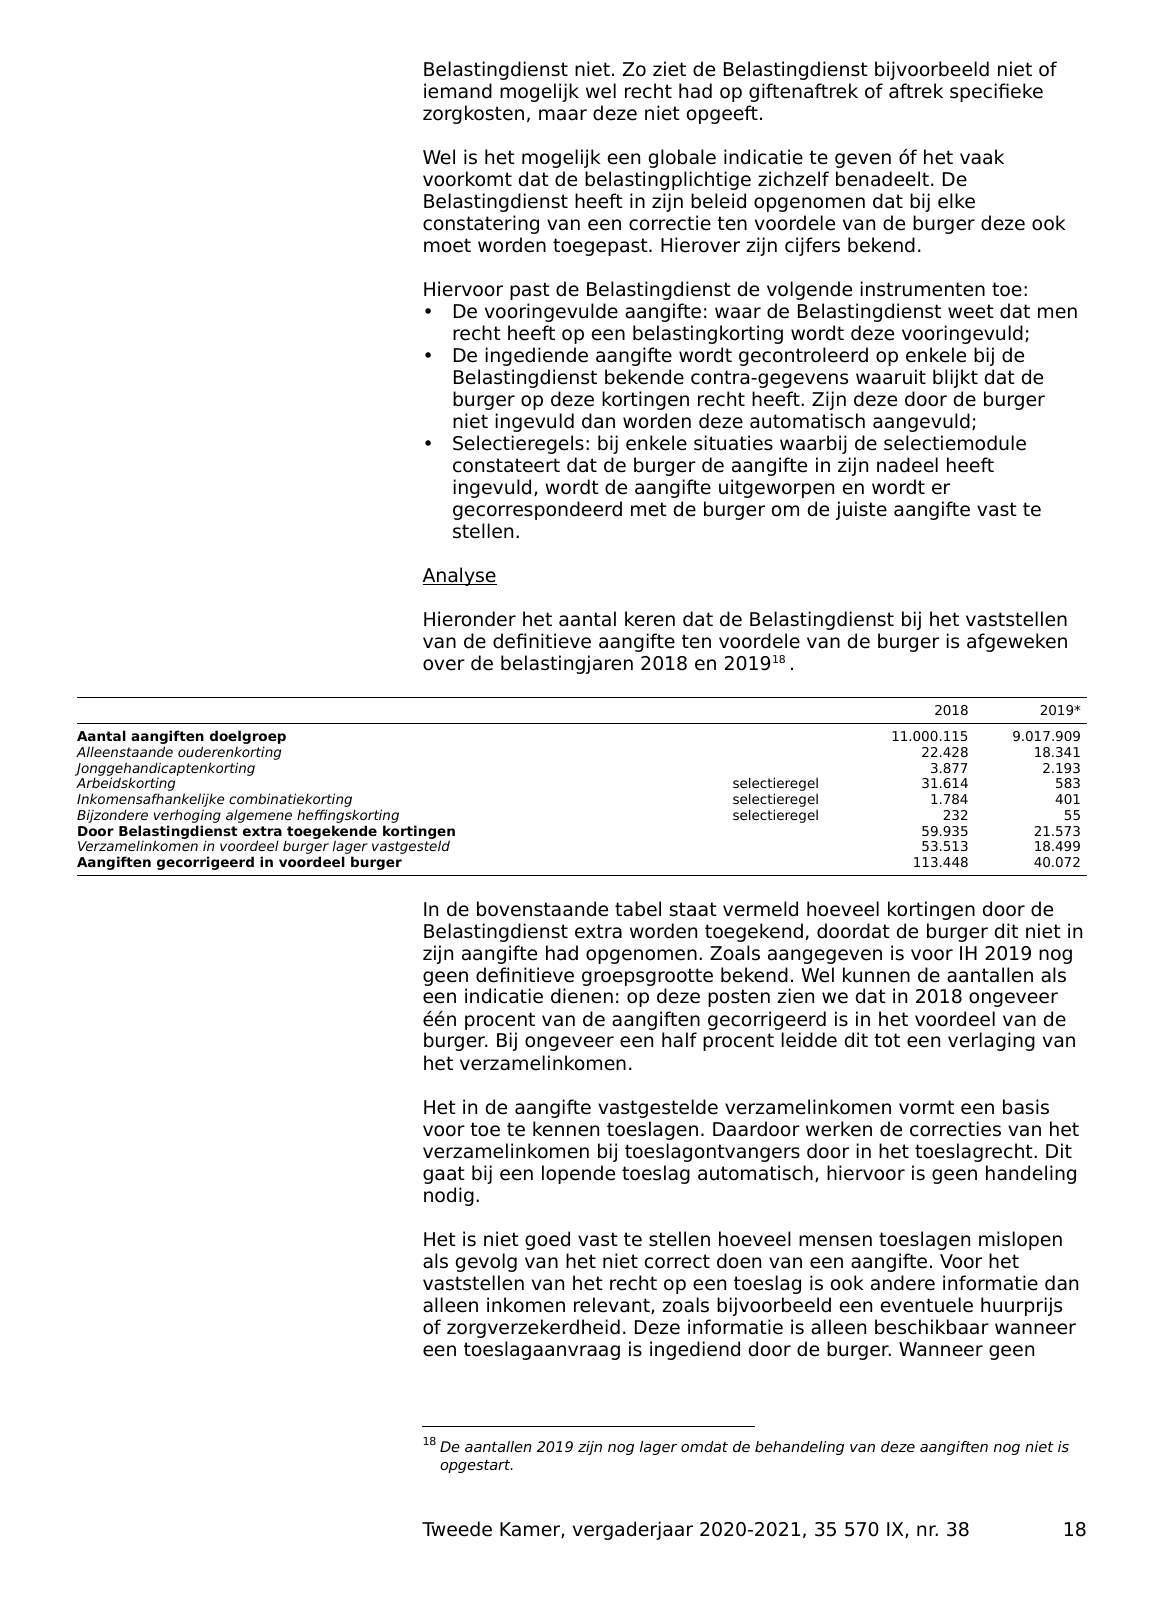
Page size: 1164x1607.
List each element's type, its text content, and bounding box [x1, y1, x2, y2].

table_cell Aantal aangiften doelgroep [77, 724, 726, 745]
text • De ingediende aangifte wordt gecontroleerd op enkele bij de Belastingdienst bekende contra-gegevens waaruit blijkt dat de burger op deze kortingen recht heeft. Zijn deze door de burger niet ingevuld dan worden deze automatisch aangevuld; [422, 345, 1087, 433]
table_cell [726, 761, 856, 776]
table_cell 55 [974, 808, 1087, 823]
text • De vooringevulde aangifte: waar de Belastingdienst weet dat men recht heeft op een belastingkorting wordt deze vooringevuld; [422, 301, 1087, 345]
table_cell 18.341 [974, 745, 1087, 761]
table_header [726, 698, 856, 723]
table_cell Jonggehandicaptenkorting [77, 761, 726, 776]
table_cell Inkomensafhankelijke combinatiekorting [77, 792, 726, 808]
table_cell 583 [974, 776, 1087, 792]
table_cell selectieregel [726, 792, 856, 808]
table_cell 53.513 [856, 839, 974, 855]
table_cell [726, 724, 856, 745]
table_cell Aangiften gecorrigeerd in voordeel burger [77, 855, 726, 875]
table_cell 3.877 [856, 761, 974, 776]
table_cell 11.000.115 [856, 724, 974, 745]
table_cell selectieregel [726, 776, 856, 792]
table_cell 18.499 [974, 839, 1087, 855]
table_cell 22.428 [856, 745, 974, 761]
table_cell 21.573 [974, 824, 1087, 839]
table_cell [726, 824, 856, 839]
table_cell Verzamelinkomen in voordeel burger lager vastgesteld [77, 839, 726, 855]
text In de bovenstaande tabel staat vermeld hoeveel kortingen door de Belastingdienst extra worden toegekend, doordat de burger dit niet in zijn aangifte had opgenomen. Zoals aangegeven is voor IH 2019 nog geen definitieve groepsgrootte bekend. Wel kunnen de aantallen als een indicatie dienen: op deze posten zien we dat in 2018 ongeveer één procent van de aangiften gecorrigeerd is in het voordeel van de burger. Bij ongeveer een half procent leidde dit tot een verlaging van het verzamelinkomen. [422, 898, 1087, 1074]
table_cell selectieregel [726, 808, 856, 823]
text Het in de aangifte vastgestelde verzamelinkomen vormt een basis voor toe te kennen toeslagen. Daardoor werken de correcties van het verzamelinkomen bij toeslagontvangers door in het toeslagrecht. Dit gaat bij een lopende toeslag automatisch, hiervoor is geen handeling nodig. [422, 1097, 1087, 1206]
table_cell 2.193 [974, 761, 1087, 776]
table_cell Alleenstaande ouderenkorting [77, 745, 726, 761]
text Wel is het mogelijk een globale indicatie te geven óf het vaak voorkomt dat de belastingplichtige zichzelf benadeelt. De Belastingdienst heeft in zijn beleid opgenomen dat bij elke constatering van een correctie ten voordele van de burger deze ook moet worden toegepast. Hierover zijn cijfers bekend. [422, 147, 1087, 257]
table_cell Bijzondere verhoging algemene heffingskorting [77, 808, 726, 823]
table_cell 113.448 [856, 855, 974, 875]
table_cell Door Belastingdienst extra toegekende kortingen [77, 824, 726, 839]
table_cell 401 [974, 792, 1087, 808]
table_cell 232 [856, 808, 974, 823]
text Belastingdienst niet. Zo ziet de Belastingdienst bijvoorbeeld niet of iemand mogelijk wel recht had op giftenaftrek of aftrek specifieke zorgkosten, maar deze niet opgeeft. [422, 59, 1087, 125]
table_cell 1.784 [856, 792, 974, 808]
table_cell [726, 839, 856, 855]
table_cell 40.072 [974, 855, 1087, 875]
table_cell 59.935 [856, 824, 974, 839]
text De aantallen 2019 zijn nog lager omdat de behandeling van deze aangiften nog niet is opgestart. [422, 1435, 1087, 1474]
table_header 2018 [856, 698, 974, 723]
table_cell 9.017.909 [974, 724, 1087, 745]
table_header 2019* [974, 698, 1087, 723]
table_header [77, 698, 726, 723]
text Het is niet goed vast te stellen hoeveel mensen toeslagen mislopen als gevolg van het niet correct doen van een aangifte. Voor het vaststellen van het recht op een toeslag is ook andere informatie dan alleen inkomen relevant, zoals bijvoorbeeld een eventuele huurprijs of zorgverzekerdheid. Deze informatie is alleen beschikbaar wanneer een toeslagaanvraag is ingediend door de burger. Wanneer geen [422, 1229, 1087, 1361]
subtitle Analyse [422, 565, 1087, 587]
table_cell 31.614 [856, 776, 974, 792]
table_cell [726, 745, 856, 761]
table_cell [726, 855, 856, 875]
text Hieronder het aantal keren dat de Belastingdienst bij het vaststellen van de definitieve aangifte ten voordele van de burger is afgeweken over de belastingjaren 2018 en 2019. [422, 609, 1087, 675]
text Hiervoor past de Belastingdienst de volgende instrumenten toe: [422, 279, 1087, 301]
table_cell Arbeidskorting [77, 776, 726, 792]
text • Selectieregels: bij enkele situaties waarbij de selectiemodule constateert dat de burger de aangifte in zijn nadeel heeft ingevuld, wordt de aangifte uitgeworpen en wordt er gecorrespondeerd met de burger om de juiste aangifte vast te stellen. [422, 433, 1087, 543]
